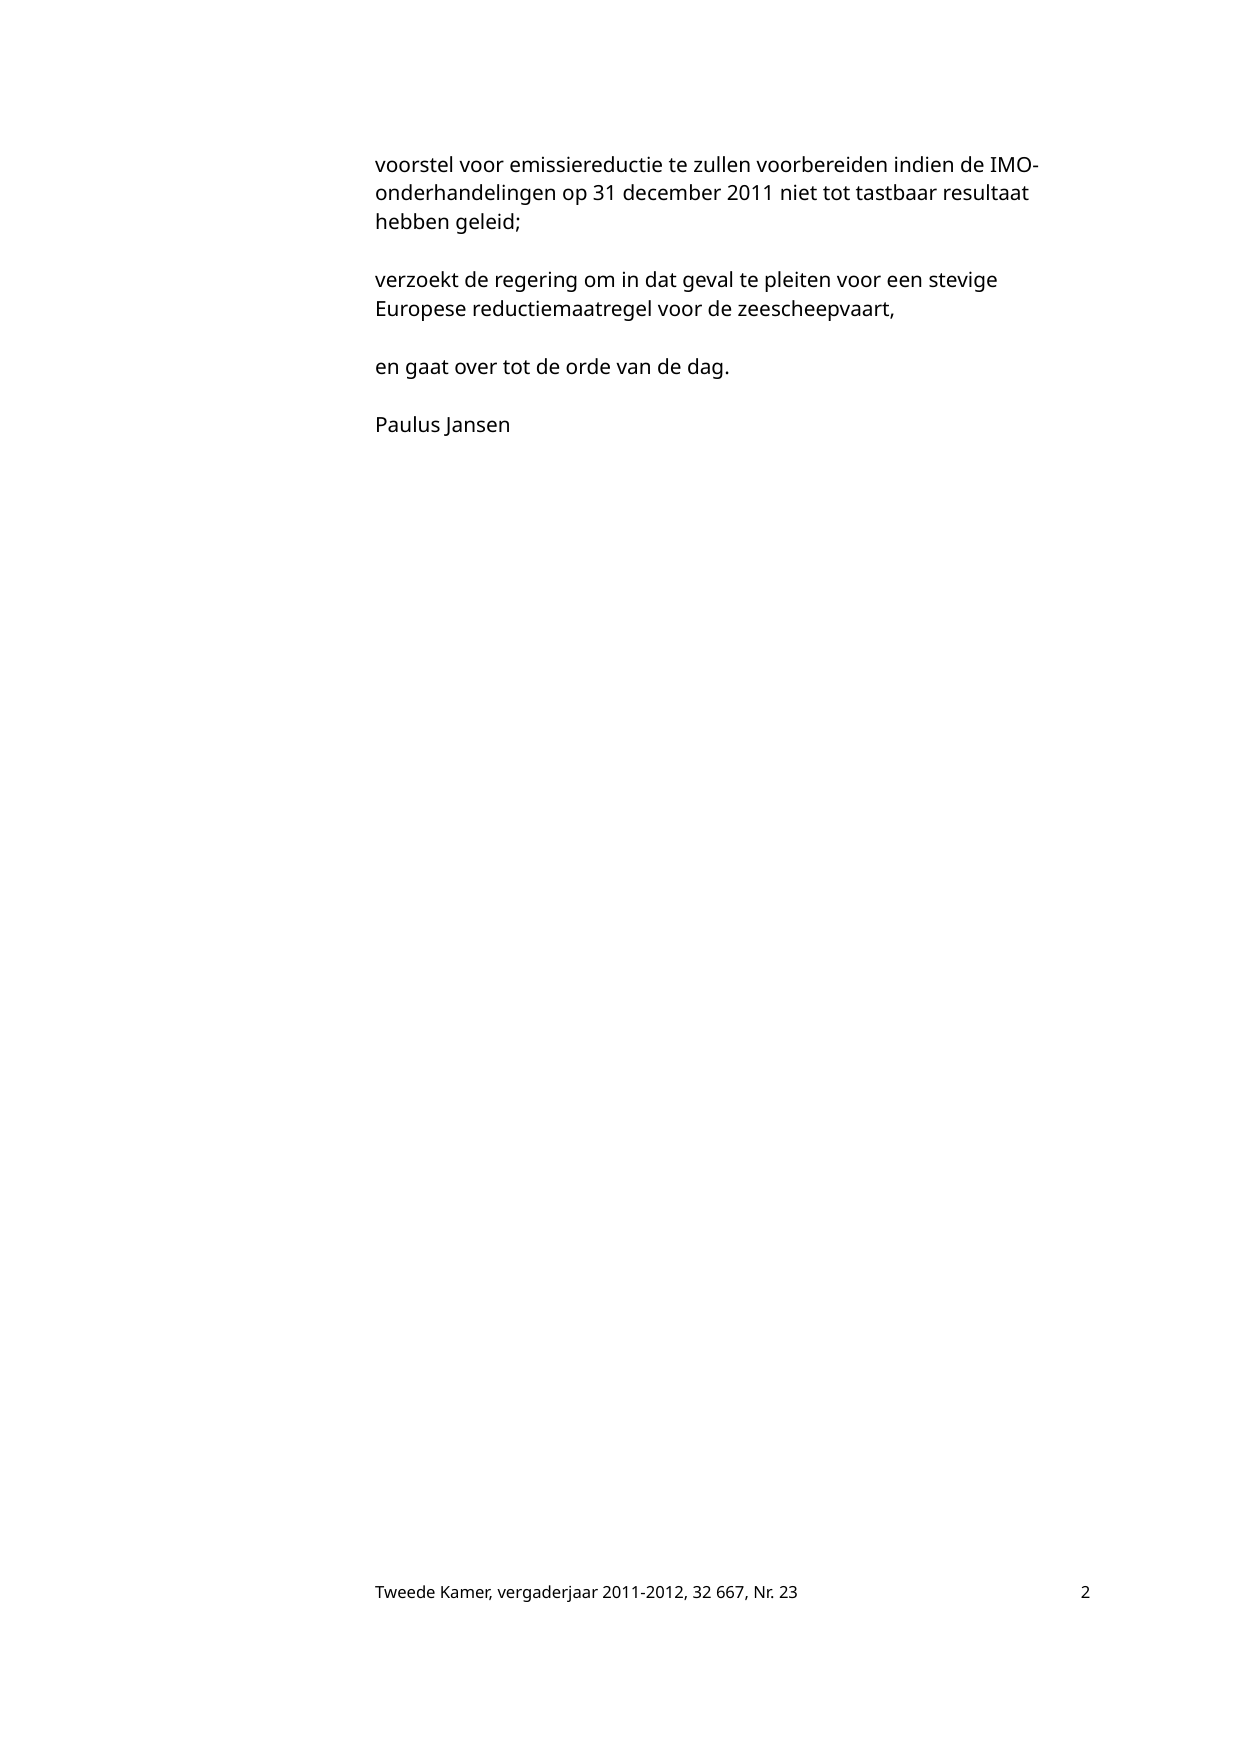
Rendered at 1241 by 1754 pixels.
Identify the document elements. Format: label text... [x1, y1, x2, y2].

text en gaat over tot de orde van de dag. [375, 352, 1090, 381]
text verzoekt de regering om in dat geval te pleiten voor een stevige Europese reductiemaatregel voor de zeescheepvaart, [375, 265, 1090, 322]
text voorstel voor emissiereductie te zullen voorbereiden indien de IMO-onderhandelingen op 31 december 2011 niet tot tastbaar resultaat hebben geleid; [375, 150, 1090, 235]
text Paulus Jansen [375, 411, 1090, 439]
